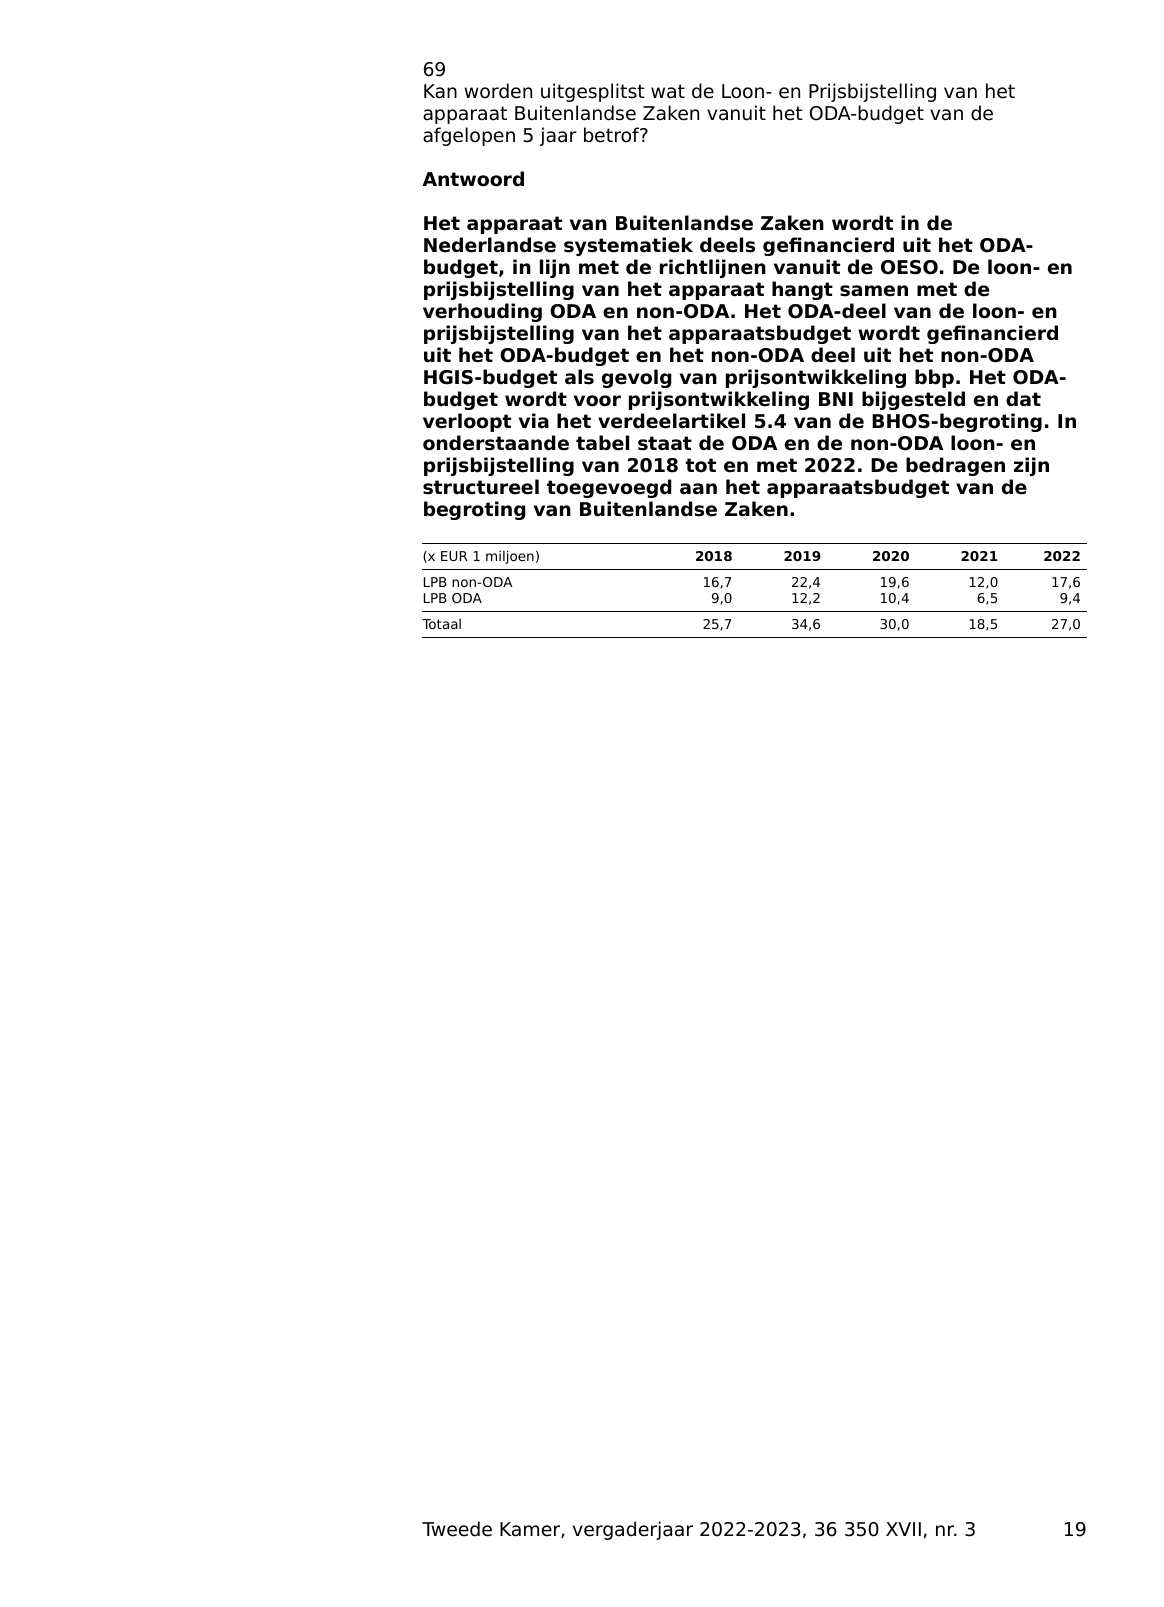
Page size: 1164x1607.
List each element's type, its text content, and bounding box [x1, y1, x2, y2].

text 69 [422, 59, 1087, 81]
table_cell Totaal [422, 612, 649, 637]
table_cell 10,4 [827, 591, 915, 611]
table_cell 18,5 [915, 612, 1004, 637]
table_header 2021 [915, 544, 1004, 569]
table_header (x EUR 1 miljoen) [422, 544, 649, 569]
table_cell 9,0 [650, 591, 738, 611]
table_cell 27,0 [1004, 612, 1087, 637]
table_cell 25,7 [650, 612, 738, 637]
subtitle Antwoord [422, 169, 1087, 191]
text Kan worden uitgesplitst wat de Loon- en Prijsbijstelling van het apparaat Buitenlandse Zaken vanuit het ODA-budget van de afgelopen 5 jaar betrof? [422, 81, 1087, 147]
table_cell 22,4 [738, 570, 827, 591]
table_header 2019 [738, 544, 827, 569]
table_cell 9,4 [1004, 591, 1087, 611]
table_cell 17,6 [1004, 570, 1087, 591]
text Het apparaat van Buitenlandse Zaken wordt in de Nederlandse systematiek deels gefinancierd uit het ODA-budget, in lijn met de richtlijnen vanuit de OESO. De loon- en prijsbijstelling van het apparaat hangt samen met de verhouding ODA en non-ODA. Het ODA-deel van de loon- en prijsbijstelling van het apparaatsbudget wordt gefinancierd uit het ODA-budget en het non-ODA deel uit het non-ODA HGIS-budget als gevolg van prijsontwikkeling bbp. Het ODA-budget wordt voor prijsontwikkeling BNI bijgesteld en dat verloopt via het verdeelartikel 5.4 van de BHOS-begroting. In onderstaande tabel staat de ODA en de non-ODA loon- en prijsbijstelling van 2018 tot en met 2022. De bedragen zijn structureel toegevoegd aan het apparaatsbudget van de begroting van Buitenlandse Zaken. [422, 213, 1087, 521]
table_cell LPB ODA [422, 591, 649, 611]
table_cell 34,6 [738, 612, 827, 637]
table_cell 12,2 [738, 591, 827, 611]
table_header 2020 [827, 544, 915, 569]
table_cell 6,5 [915, 591, 1004, 611]
table_cell LPB non-ODA [422, 570, 649, 591]
table_cell 16,7 [650, 570, 738, 591]
table_cell 12,0 [915, 570, 1004, 591]
table_cell 30,0 [827, 612, 915, 637]
table_header 2018 [650, 544, 738, 569]
table_cell 19,6 [827, 570, 915, 591]
table_header 2022 [1004, 544, 1087, 569]
